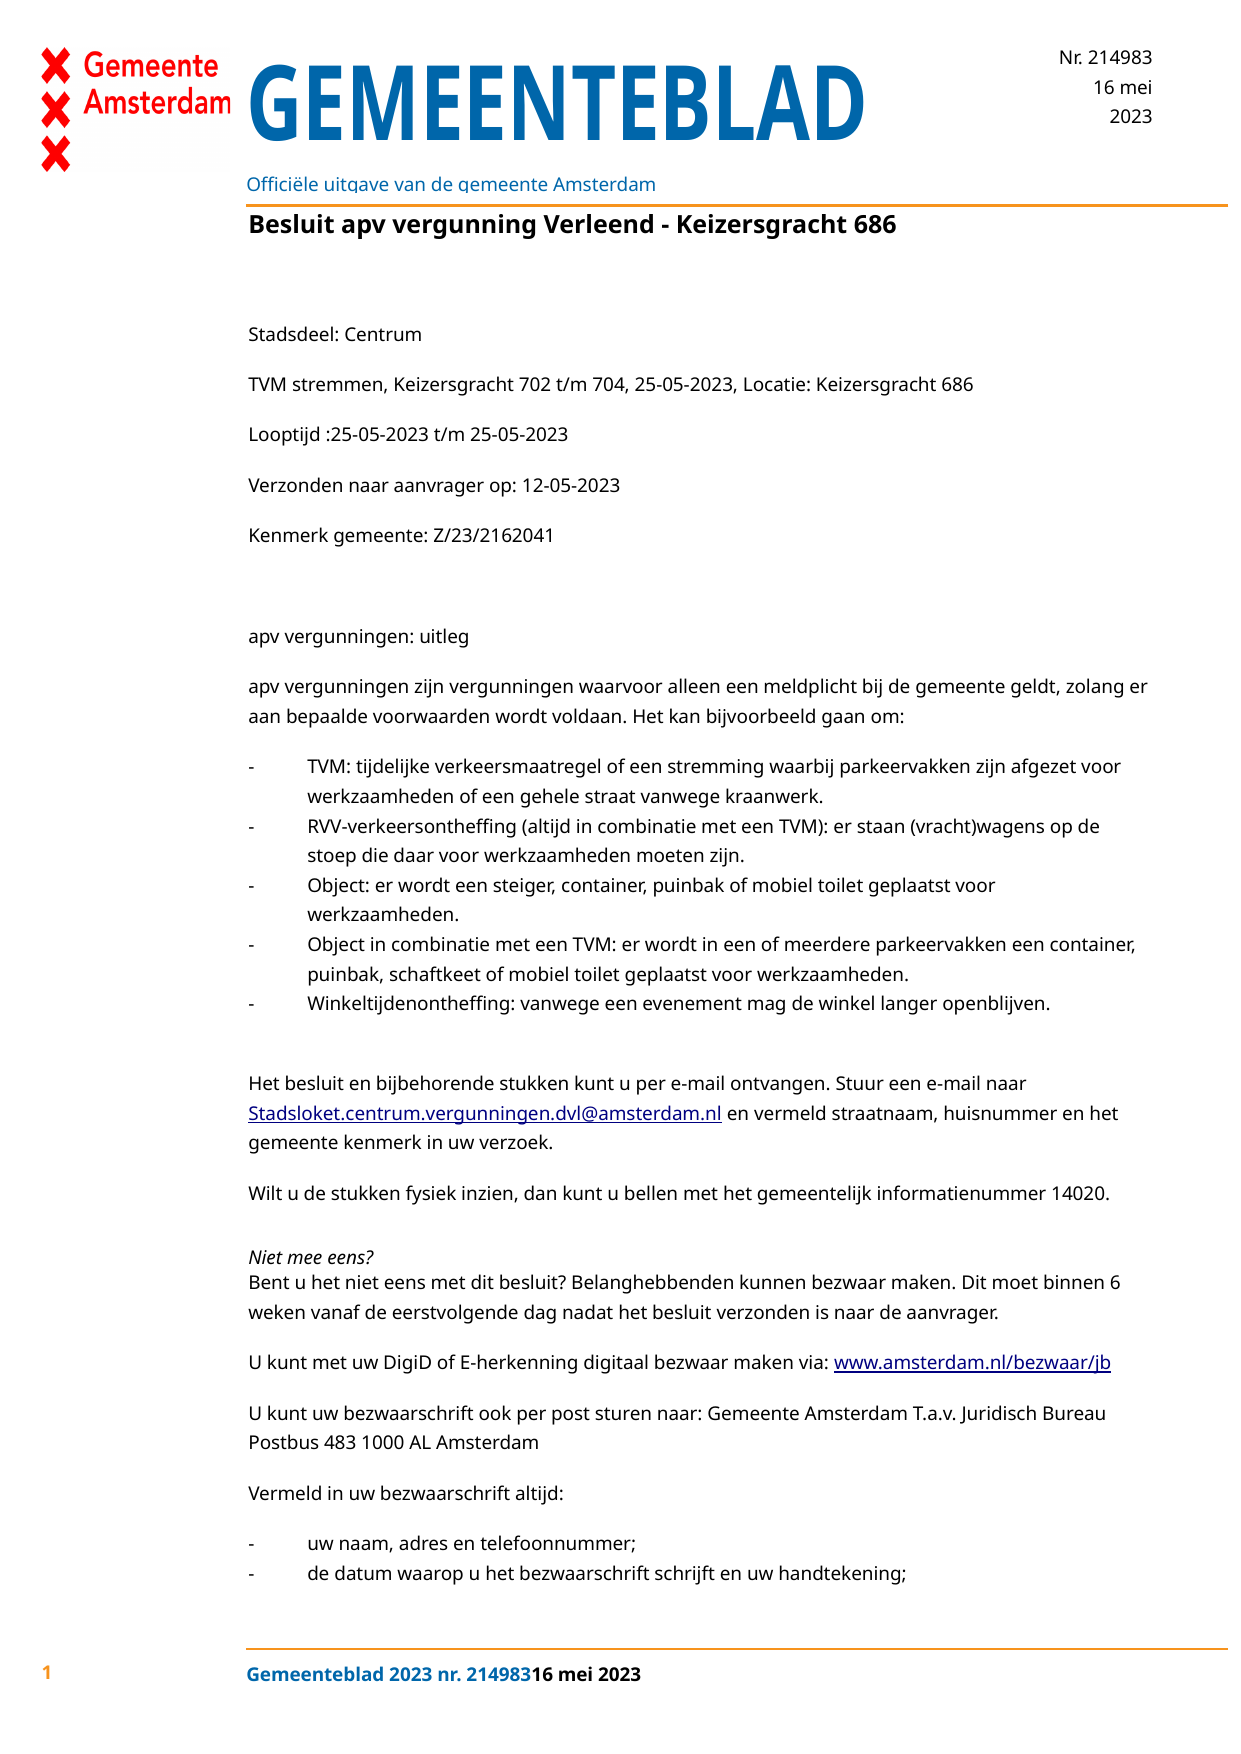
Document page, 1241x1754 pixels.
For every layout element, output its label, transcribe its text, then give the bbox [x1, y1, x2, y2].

text TVM stremmen, Keizersgracht 702 t/m 704, 25-05-2023, Locatie: Keizersgracht 686 [248, 371, 1152, 397]
text Bent u het niet eens met dit besluit? Belanghebbenden kunnen bezwaar maken. Dit moet binnen 6 weken vanaf de eerstvolgende dag nadat het besluit verzonden is naar de aanvrager. [248, 1269, 1152, 1325]
list Object: er wordt een steiger, container, puinbak of mobiel toilet geplaatst voor werkzaamheden. [248, 872, 1152, 927]
list de datum waarop u het bezwaarschrift schrijft en uw handtekening; [248, 1560, 1152, 1586]
text Niet mee eens? [248, 1244, 1152, 1269]
list Winkeltijdenontheffing: vanwege een evenement mag de winkel langer openblijven. [248, 990, 1152, 1016]
text U kunt uw bezwaarschrift ook per post sturen naar: Gemeente Amsterdam T.a.v. Juridisch Bureau Postbus 483 1000 AL Amsterdam [248, 1400, 1152, 1455]
text Besluit apv vergunning Verleend - Keizersgracht 686 [248, 207, 1152, 241]
list Object in combinatie met een TVM: er wordt in een of meerdere parkeervakken een container, puinbak, schaftkeet of mobiel toilet geplaatst voor werkzaamheden. [248, 931, 1152, 986]
text Looptijd :25-05-2023 t/m 25-05-2023 [248, 422, 1152, 447]
text Wilt u de stukken fysiek inzien, dan kunt u bellen met het gemeentelijk informatienummer 14020. [248, 1180, 1152, 1206]
text Het besluit en bijbehorende stukken kunt u per e-mail ontvangen. Stuur een e-mail naar Stadsloket.centrum.vergunningen.dvl@amsterdam.nl en vermeld straatnaam, huisnummer en het gemeente kenmerk in uw verzoek. [248, 1070, 1152, 1155]
list uw naam, adres en telefoonnummer; [248, 1530, 1152, 1556]
text U kunt met uw DigiD of E-herkenning digitaal bezwaar maken via: www.amsterdam.nl/bezwaar/jb [248, 1349, 1152, 1375]
list RVV-verkeersontheffing (altijd in combinatie met een TVM): er staan (vracht)wagens op de stoep die daar voor werkzaamheden moeten zijn. [248, 813, 1152, 868]
text apv vergunningen zijn vergunningen waarvoor alleen een meldplicht bij de gemeente geldt, zolang er aan bepaalde voorwaarden wordt voldaan. Het kan bijvoorbeeld gaan om: [248, 674, 1152, 729]
text Vermeld in uw bezwaarschrift altijd: [248, 1480, 1152, 1506]
text Kenmerk gemeente: Z/23/2162041 [248, 522, 1152, 548]
list TVM: tijdelijke verkeersmaatregel of een stremming waarbij parkeervakken zijn afgezet voor werkzaamheden of een gehele straat vanwege kraanwerk. [248, 754, 1152, 809]
text Verzonden naar aanvrager op: 12-05-2023 [248, 472, 1152, 498]
picture [41, 47, 231, 172]
text apv vergunningen: uitleg [248, 623, 1152, 649]
text Stadsdeel: Centrum [248, 321, 1152, 346]
